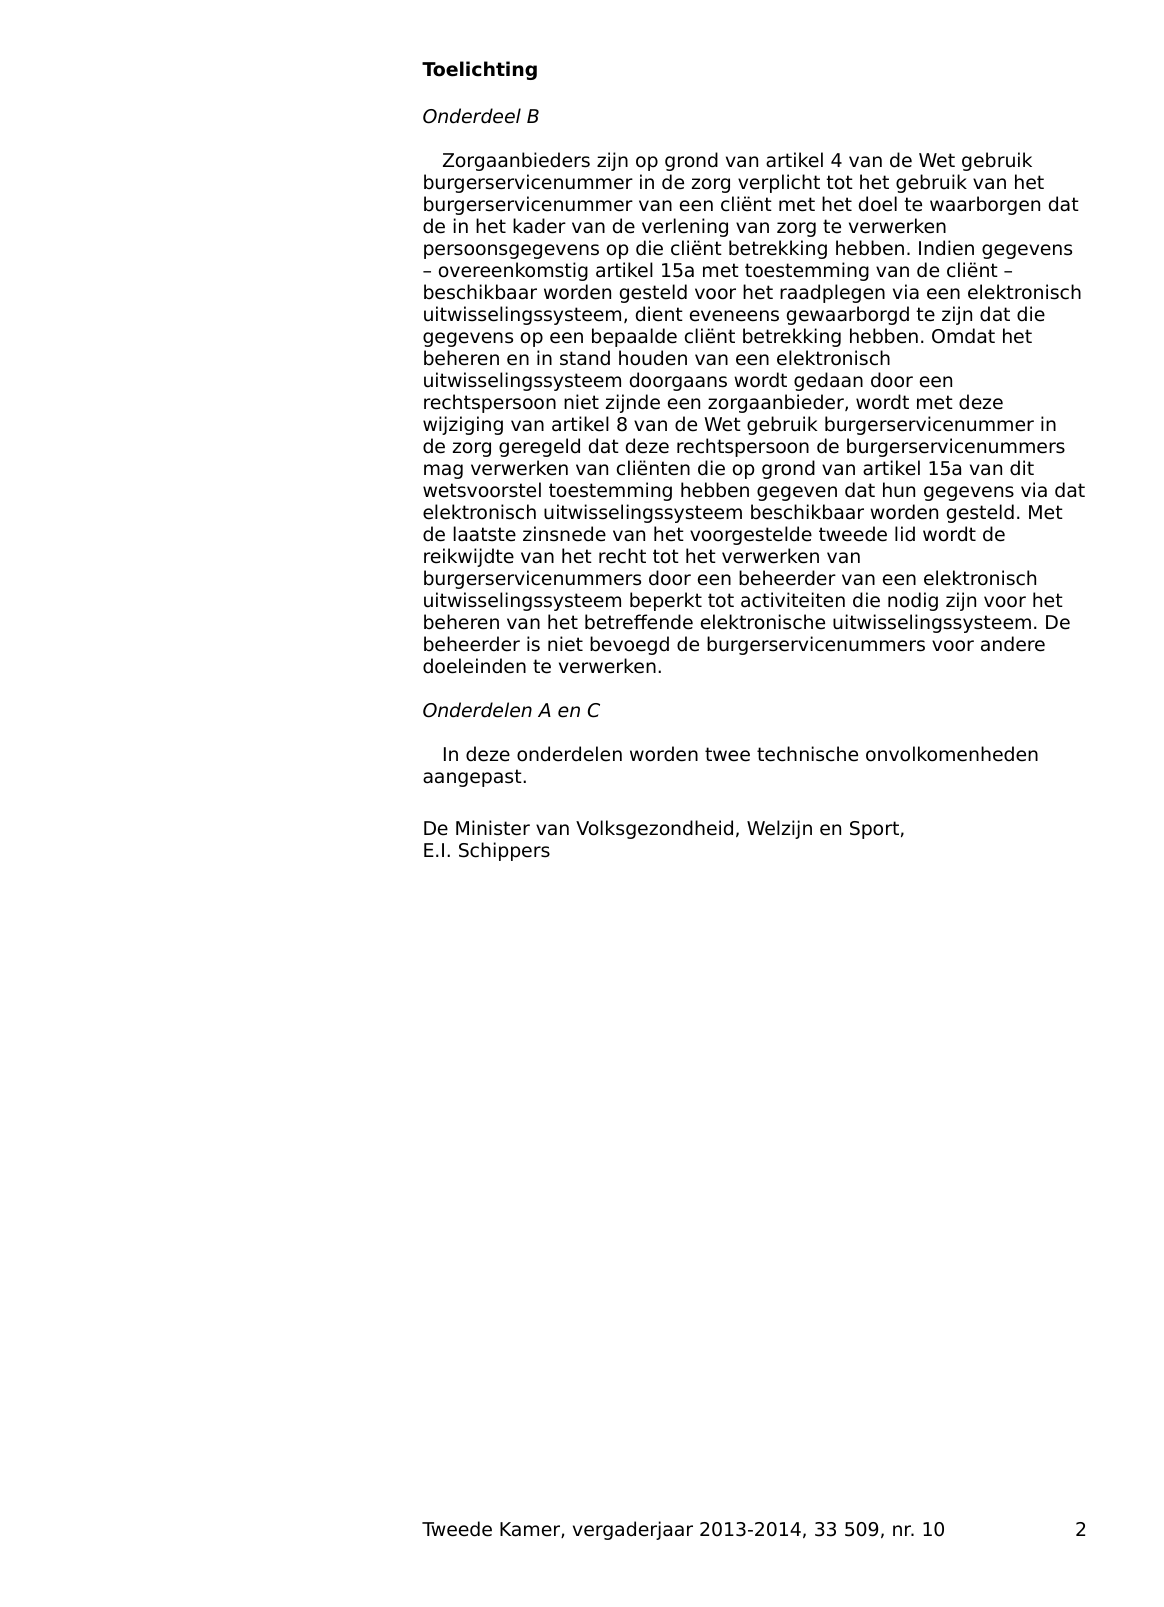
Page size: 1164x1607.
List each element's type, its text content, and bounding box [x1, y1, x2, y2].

text In deze onderdelen worden twee technische onvolkomenheden aangepast. [422, 744, 1087, 788]
text Zorgaanbieders zijn op grond van artikel 4 van de Wet gebruik burgerservicenummer in de zorg verplicht tot het gebruik van het burgerservicenummer van een cliënt met het doel te waarborgen dat de in het kader van de verlening van zorg te verwerken persoonsgegevens op die cliënt betrekking hebben. Indien gegevens – overeenkomstig artikel 15a met toestemming van de cliënt – beschikbaar worden gesteld voor het raadplegen via een elektronisch uitwisselingssysteem, dient eveneens gewaarborgd te zijn dat die gegevens op een bepaalde cliënt betrekking hebben. Omdat het beheren en in stand houden van een elektronisch uitwisselingssysteem doorgaans wordt gedaan door een rechtspersoon niet zijnde een zorgaanbieder, wordt met deze wijziging van artikel 8 van de Wet gebruik burgerservicenummer in de zorg geregeld dat deze rechtspersoon de burgerservicenummers mag verwerken van cliënten die op grond van artikel 15a van dit wetsvoorstel toestemming hebben gegeven dat hun gegevens via dat elektronisch uitwisselingssysteem beschikbaar worden gesteld. Met de laatste zinsnede van het voorgestelde tweede lid wordt de reikwijdte van het recht tot het verwerken van burgerservicenummers door een beheerder van een elektronisch uitwisselingssysteem beperkt tot activiteiten die nodig zijn voor het beheren van het betreffende elektronische uitwisselingssysteem. De beheerder is niet bevoegd de burgerservicenummers voor andere doeleinden te verwerken. [422, 150, 1087, 678]
subtitle Onderdelen A en C [422, 700, 1087, 722]
subtitle Toelichting [422, 59, 1087, 81]
text De Minister van Volksgezondheid, Welzijn en Sport, E.I. Schippers [422, 818, 1087, 862]
subtitle Onderdeel B [422, 106, 1087, 128]
